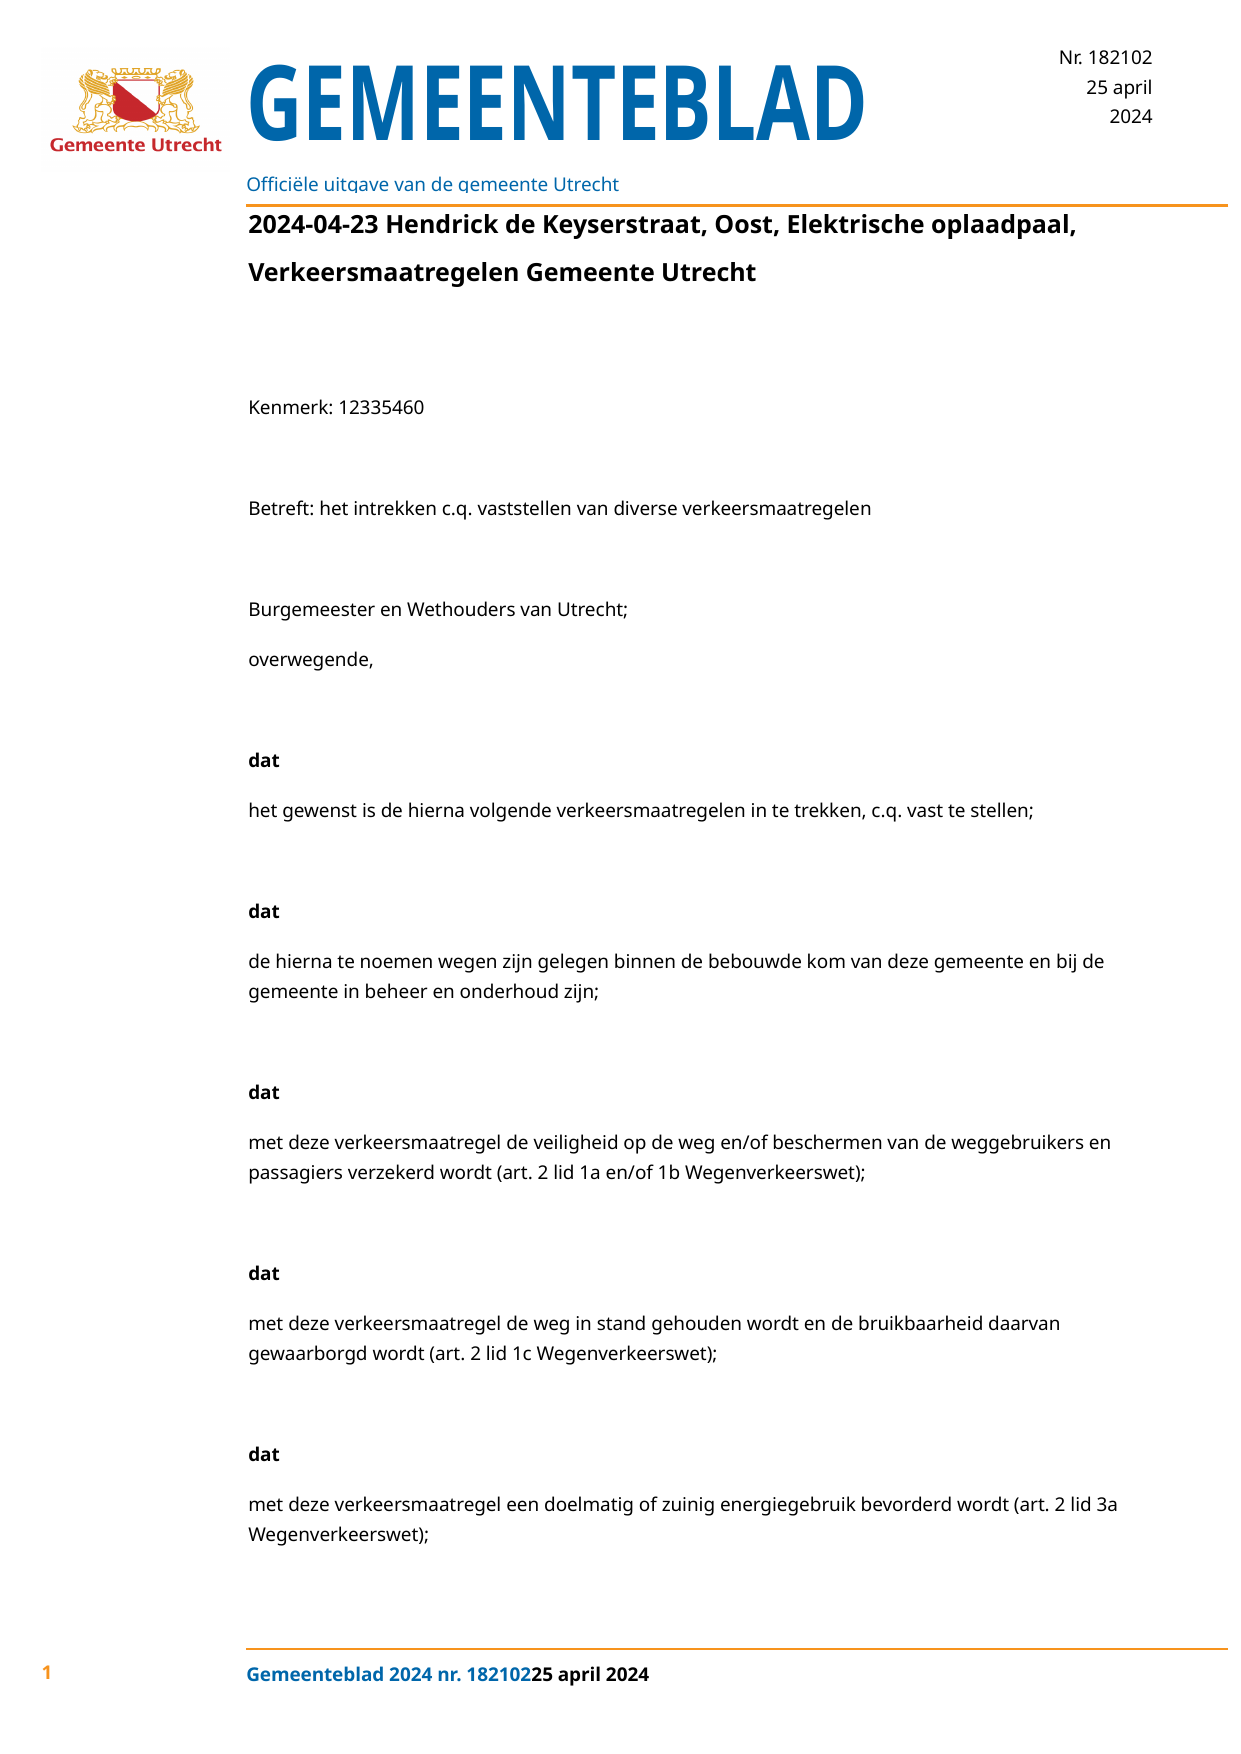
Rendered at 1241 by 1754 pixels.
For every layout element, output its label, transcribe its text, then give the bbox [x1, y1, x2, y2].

text de hierna te noemen wegen zijn gelegen binnen de bebouwde kom van deze gemeente en bij de gemeente in beheer en onderhoud zijn; [248, 949, 1152, 1004]
text het gewenst is de hierna volgende verkeersmaatregelen in te trekken, c.q. vast te stellen; [248, 797, 1152, 823]
text met deze verkeersmaatregel een doelmatig of zuinig energiegebruik bevorderd wordt (art. 2 lid 3a Wegenverkeerswet); [248, 1491, 1152, 1546]
text dat [248, 898, 1152, 924]
text dat [248, 1079, 1152, 1105]
text dat [248, 1260, 1152, 1286]
text 2024-04-23 Hendrick de Keyserstraat, Oost, Elektrische oplaadpaal, Verkeersmaatregelen Gemeente Utrecht [248, 207, 1152, 288]
text Burgemeester en Wethouders van Utrecht; [248, 596, 1152, 621]
text overwegende, [248, 646, 1152, 672]
text Betreft: het intrekken c.q. vaststellen van diverse verkeersmaatregelen [248, 495, 1152, 521]
text Kenmerk: 12335460 [248, 394, 1152, 420]
text met deze verkeersmaatregel de weg in stand gehouden wordt en de bruikbaarheid daarvan gewaarborgd wordt (art. 2 lid 1c Wegenverkeerswet); [248, 1310, 1152, 1366]
text dat [248, 747, 1152, 773]
text met deze verkeersmaatregel de veiligheid op de weg en/of beschermen van de weggebruikers en passagiers verzekerd wordt (art. 2 lid 1a en/of 1b Wegenverkeerswet); [248, 1129, 1152, 1185]
picture [41, 47, 231, 172]
text dat [248, 1441, 1152, 1466]
